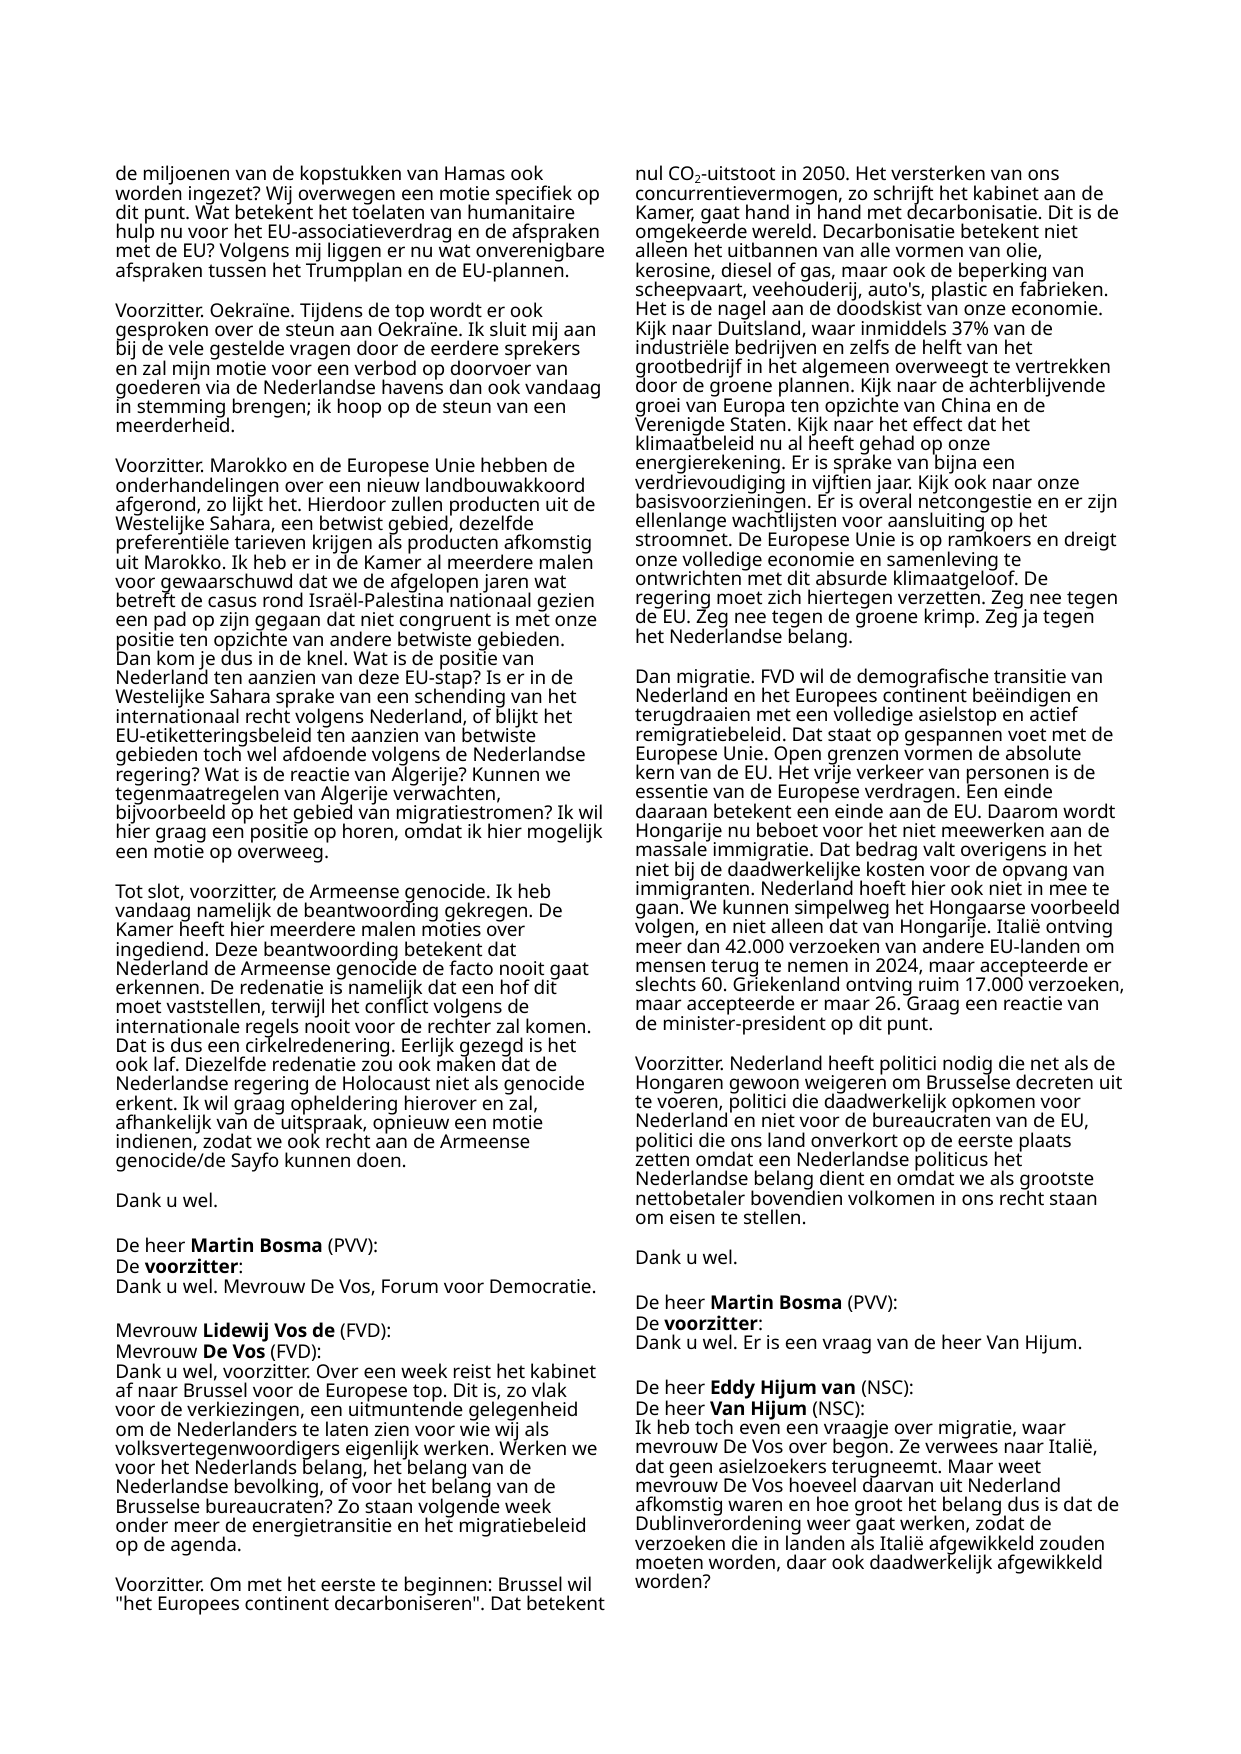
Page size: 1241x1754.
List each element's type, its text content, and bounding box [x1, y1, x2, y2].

text De heer Eddy Hijum van (NSC): [635, 1374, 1125, 1400]
text Dank u wel. [635, 1249, 1125, 1268]
text Mevrouw Lidewij Vos de (FVD): [115, 1318, 605, 1343]
text De heer Martin Bosma (PVV): [635, 1289, 1125, 1315]
text De voorzitter: [115, 1258, 605, 1278]
text De heer Van Hijum (NSC): [635, 1400, 1125, 1419]
text Dank u wel. [115, 1192, 605, 1212]
text Mevrouw De Vos (FVD): [115, 1343, 605, 1363]
text Dan migratie. FVD wil de demografische transitie van Nederland en het Europees continent beëindigen en terugdraaien met een volledige asielstop en actief remigratiebeleid. Dat staat op gespannen voet met de Europese Unie. Open grenzen vormen de absolute kern van de EU. Het vrije verkeer van personen is de essentie van de Europese verdragen. Een einde daaraan betekent een einde aan de EU. Daarom wordt Hongarije nu beboet voor het niet meewerken aan de massale immigratie. Dat bedrag valt overigens in het niet bij de daadwerkelijke kosten voor de opvang van immigranten. Nederland hoeft hier ook niet in mee te gaan. We kunnen simpelweg het Hongaarse voorbeeld volgen, en niet alleen dat van Hongarije. Italië ontving meer dan 42.000 verzoeken van andere EU-landen om mensen terug te nemen in 2024, maar accepteerde er slechts 60. Griekenland ontving ruim 17.000 verzoeken, maar accepteerde er maar 26. Graag een reactie van de minister-president op dit punt. [635, 668, 1125, 1034]
text De heer Martin Bosma (PVV): [115, 1233, 605, 1258]
text Dank u wel, voorzitter. Over een week reist het kabinet af naar Brussel voor de Europese top. Dit is, zo vlak voor de verkiezingen, een uitmuntende gelegenheid om de Nederlanders te laten zien voor wie wij als volksvertegenwoordigers eigenlijk werken. Werken we voor het Nederlands belang, het belang van de Nederlandse bevolking, of voor het belang van de Brusselse bureaucraten? Zo staan volgende week onder meer de energietransitie en het migratiebeleid op de agenda. [115, 1363, 605, 1555]
text Dank u wel. Mevrouw De Vos, Forum voor Democratie. [115, 1278, 605, 1297]
text Dank u wel. Er is een vraag van de heer Van Hijum. [635, 1334, 1125, 1353]
text Voorzitter. Marokko en de Europese Unie hebben de onderhandelingen over een nieuw landbouwakkoord afgerond, zo lijkt het. Hierdoor zullen producten uit de Westelijke Sahara, een betwist gebied, dezelfde preferentiële tarieven krijgen als producten afkomstig uit Marokko. Ik heb er in de Kamer al meerdere malen voor gewaarschuwd dat we de afgelopen jaren wat betreft de casus rond Israël-Palestina nationaal gezien een pad op zijn gegaan dat niet congruent is met onze positie ten opzichte van andere betwiste gebieden. Dan kom je dus in de knel. Wat is de positie van Nederland ten aanzien van deze EU-stap? Is er in de Westelijke Sahara sprake van een schending van het internationaal recht volgens Nederland, of blijkt het EU-etiketteringsbeleid ten aanzien van betwiste gebieden toch wel afdoende volgens de Nederlandse regering? Wat is de reactie van Algerije? Kunnen we tegenmaatregelen van Algerije verwachten, bijvoorbeeld op het gebied van migratiestromen? Ik wil hier graag een positie op horen, omdat ik hier mogelijk een motie op overweeg. [115, 457, 605, 862]
text Voorzitter. Oekraïne. Tijdens de top wordt er ook gesproken over de steun aan Oekraïne. Ik sluit mij aan bij de vele gestelde vragen door de eerdere sprekers en zal mijn motie voor een verbod op doorvoer van goederen via de Nederlandse havens dan ook vandaag in stemming brengen; ik hoop op de steun van een meerderheid. [115, 302, 605, 437]
text Ik heb toch even een vraagje over migratie, waar mevrouw De Vos over begon. Ze verwees naar Italië, dat geen asielzoekers terugneemt. Maar weet mevrouw De Vos hoeveel daarvan uit Nederland afkomstig waren en hoe groot het belang dus is dat de Dublinverordening weer gaat werken, zodat de verzoeken die in landen als Italië afgewikkeld zouden moeten worden, daar ook daadwerkelijk afgewikkeld worden? [635, 1419, 1125, 1592]
text Tot slot, voorzitter, de Armeense genocide. Ik heb vandaag namelijk de beantwoording gekregen. De Kamer heeft hier meerdere malen moties over ingediend. Deze beantwoording betekent dat Nederland de Armeense genocide de facto nooit gaat erkennen. De redenatie is namelijk dat een hof dit moet vaststellen, terwijl het conflict volgens de internationale regels nooit voor de rechter zal komen. Dat is dus een cirkelredenering. Eerlijk gezegd is het ook laf. Diezelfde redenatie zou ook maken dat de Nederlandse regering de Holocaust niet als genocide erkent. Ik wil graag opheldering hierover en zal, afhankelijk van de uitspraak, opnieuw een motie indienen, zodat we ook recht aan de Armeense genocide/de Sayfo kunnen doen. [115, 883, 605, 1172]
text de miljoenen van de kopstukken van Hamas ook worden ingezet? Wij overwegen een motie specifiek op dit punt. Wat betekent het toelaten van humanitaire hulp nu voor het EU-associatieverdrag en de afspraken met de EU? Volgens mij liggen er nu wat onverenigbare afspraken tussen het Trumpplan en de EU-plannen. [115, 165, 605, 281]
text De voorzitter: [635, 1315, 1125, 1334]
text Voorzitter. Nederland heeft politici nodig die net als de Hongaren gewoon weigeren om Brusselse decreten uit te voeren, politici die daadwerkelijk opkomen voor Nederland en niet voor de bureaucraten van de EU, politici die ons land onverkort op de eerste plaats zetten omdat een Nederlandse politicus het Nederlandse belang dient en omdat we als grootste nettobetaler bovendien volkomen in ons recht staan om eisen te stellen. [635, 1055, 1125, 1228]
text Voorzitter. Om met het eerste te beginnen: Brussel wil "het Europees continent decarboniseren". Dat betekent [115, 1576, 605, 1615]
text nul CO2-uitstoot in 2050. Het versterken van ons concurrentievermogen, zo schrijft het kabinet aan de Kamer, gaat hand in hand met decarbonisatie. Dit is de omgekeerde wereld. Decarbonisatie betekent niet alleen het uitbannen van alle vormen van olie, kerosine, diesel of gas, maar ook de beperking van scheepvaart, veehouderij, auto's, plastic en fabrieken. Het is de nagel aan de doodskist van onze economie. Kijk naar Duitsland, waar inmiddels 37% van de industriële bedrijven en zelfs de helft van het grootbedrijf in het algemeen overweegt te vertrekken door de groene plannen. Kijk naar de achterblijvende groei van Europa ten opzichte van China en de Verenigde Staten. Kijk naar het effect dat het klimaatbeleid nu al heeft gehad op onze energierekening. Er is sprake van bijna een verdrievoudiging in vijftien jaar. Kijk ook naar onze basisvoorzieningen. Er is overal netcongestie en er zijn ellenlange wachtlijsten voor aansluiting op het stroomnet. De Europese Unie is op ramkoers en dreigt onze volledige economie en samenleving te ontwrichten met dit absurde klimaatgeloof. De regering moet zich hiertegen verzetten. Zeg nee tegen de EU. Zeg nee tegen de groene krimp. Zeg ja tegen het Nederlandse belang. [635, 165, 1125, 647]
